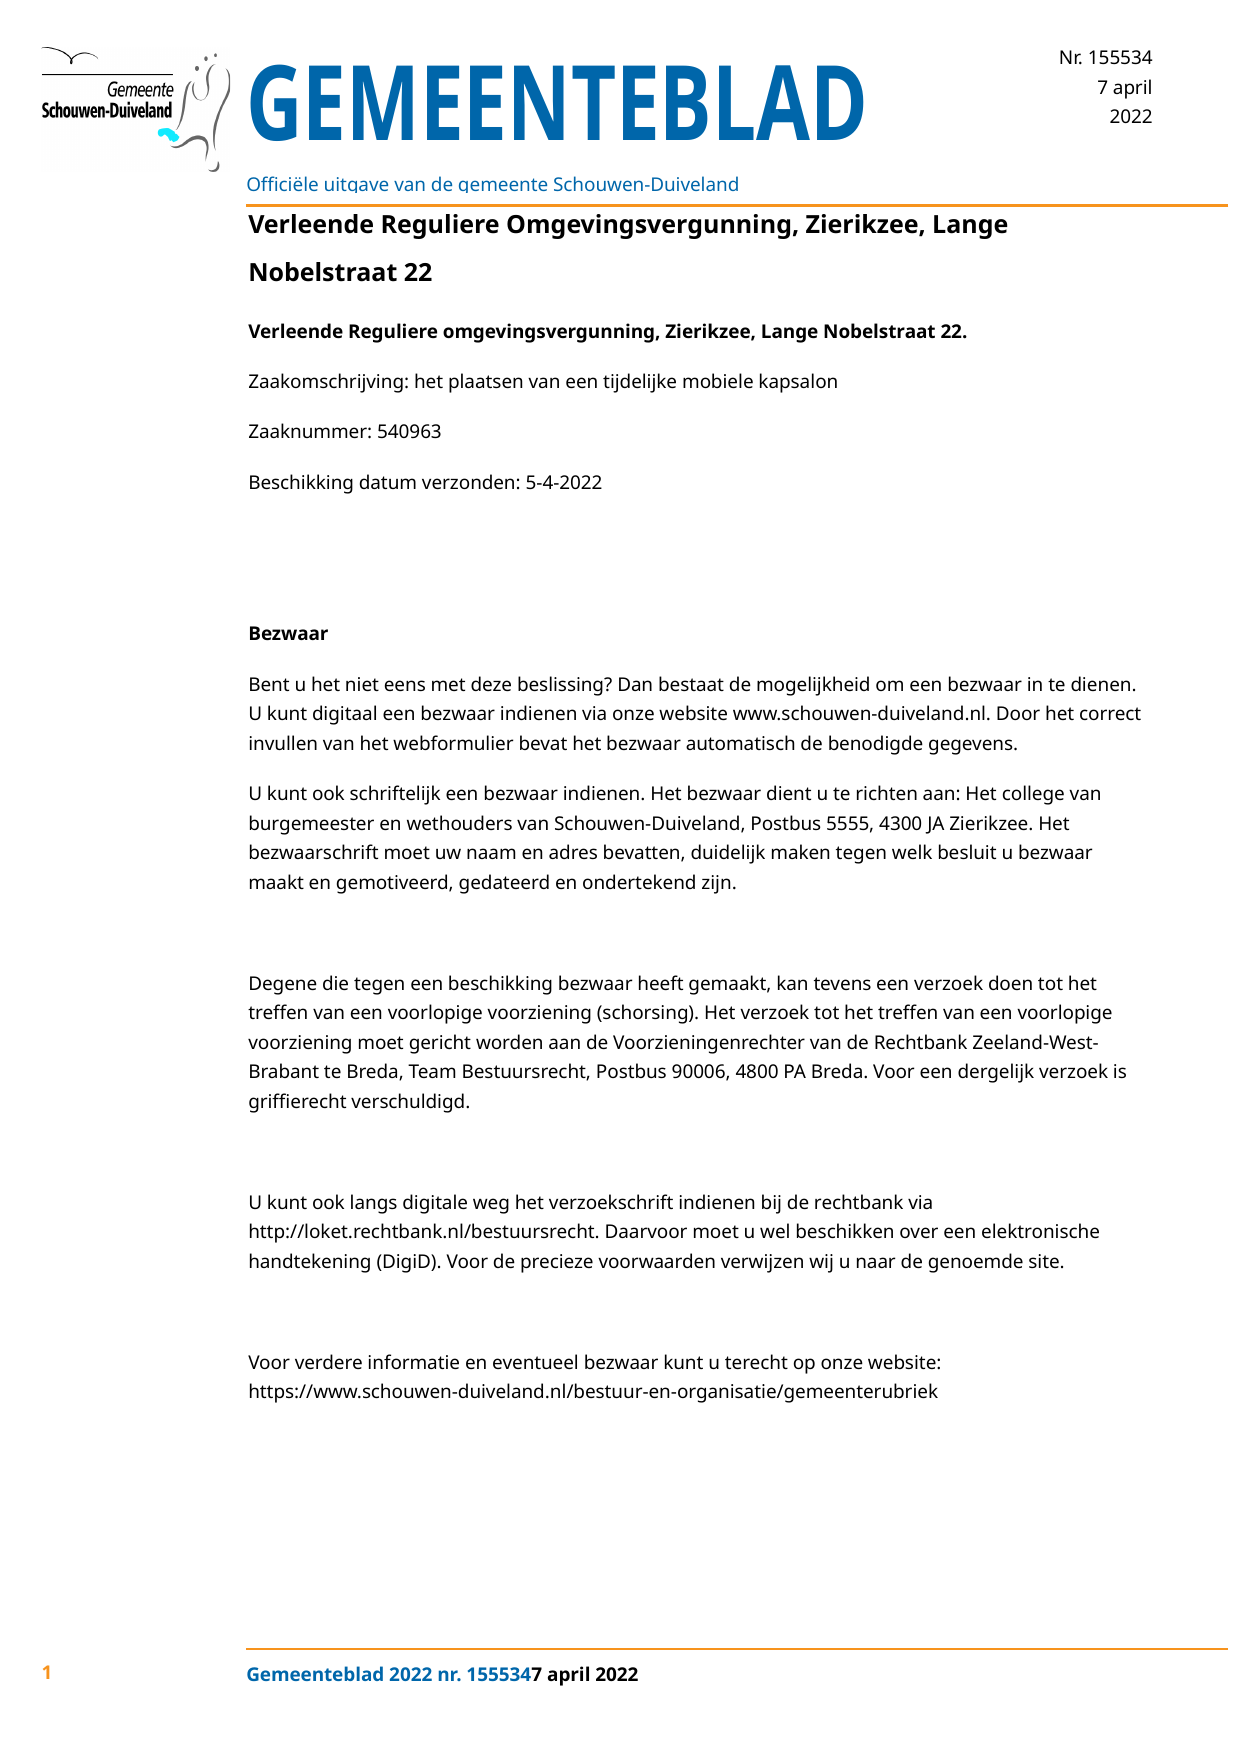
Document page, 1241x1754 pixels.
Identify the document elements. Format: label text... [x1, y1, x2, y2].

text Beschikking datum verzonden: 5-4-2022 [248, 469, 1152, 495]
text Degene die tegen een beschikking bezwaar heeft gemaakt, kan tevens een verzoek doen tot het treffen van een voorlopige voorziening (schorsing). Het verzoek tot het treffen van een voorlopige voorziening moet gericht worden aan de Voorzieningenrechter van de Rechtbank Zeeland-West-Brabant te Breda, Team Bestuursrecht, Postbus 90006, 4800 PA Breda. Voor een dergelijk verzoek is griffierecht verschuldigd. [248, 970, 1152, 1114]
text Voor verdere informatie en eventueel bezwaar kunt u terecht op onze website: https://www.schouwen-duiveland.nl/bestuur-en-organisatie/gemeenterubriek [248, 1349, 1152, 1404]
text U kunt ook schriftelijk een bezwaar indienen. Het bezwaar dient u te richten aan: Het college van burgemeester en wethouders van Schouwen-Duiveland, Postbus 5555, 4300 JA Zierikzee. Het bezwaarschrift moet uw naam en adres bevatten, duidelijk maken tegen welk besluit u bezwaar maakt en gemotiveerd, gedateerd en ondertekend zijn. [248, 780, 1152, 895]
text U kunt ook langs digitale weg het verzoekschrift indienen bij de rechtbank via http://loket.rechtbank.nl/bestuursrecht. Daarvoor moet u wel beschikken over een elektronische handtekening (DigiD). Voor de precieze voorwaarden verwijzen wij u naar de genoemde site. [248, 1189, 1152, 1274]
text Zaaknummer: 540963 [248, 419, 1152, 444]
text Verleende Reguliere Omgevingsvergunning, Zierikzee, Lange Nobelstraat 22 [248, 207, 1152, 288]
text Bent u het niet eens met deze beslissing? Dan bestaat de mogelijkheid om een bezwaar in te dienen. U kunt digitaal een bezwaar indienen via onze website www.schouwen-duiveland.nl. Door het correct invullen van het webformulier bevat het bezwaar automatisch de benodigde gegevens. [248, 671, 1152, 756]
picture [41, 47, 231, 172]
text Zaakomschrijving: het plaatsen van een tijdelijke mobiele kapsalon [248, 368, 1152, 394]
text Bezwaar [248, 620, 1152, 646]
text Verleende Reguliere omgevingsvergunning, Zierikzee, Lange Nobelstraat 22. [248, 318, 1152, 344]
